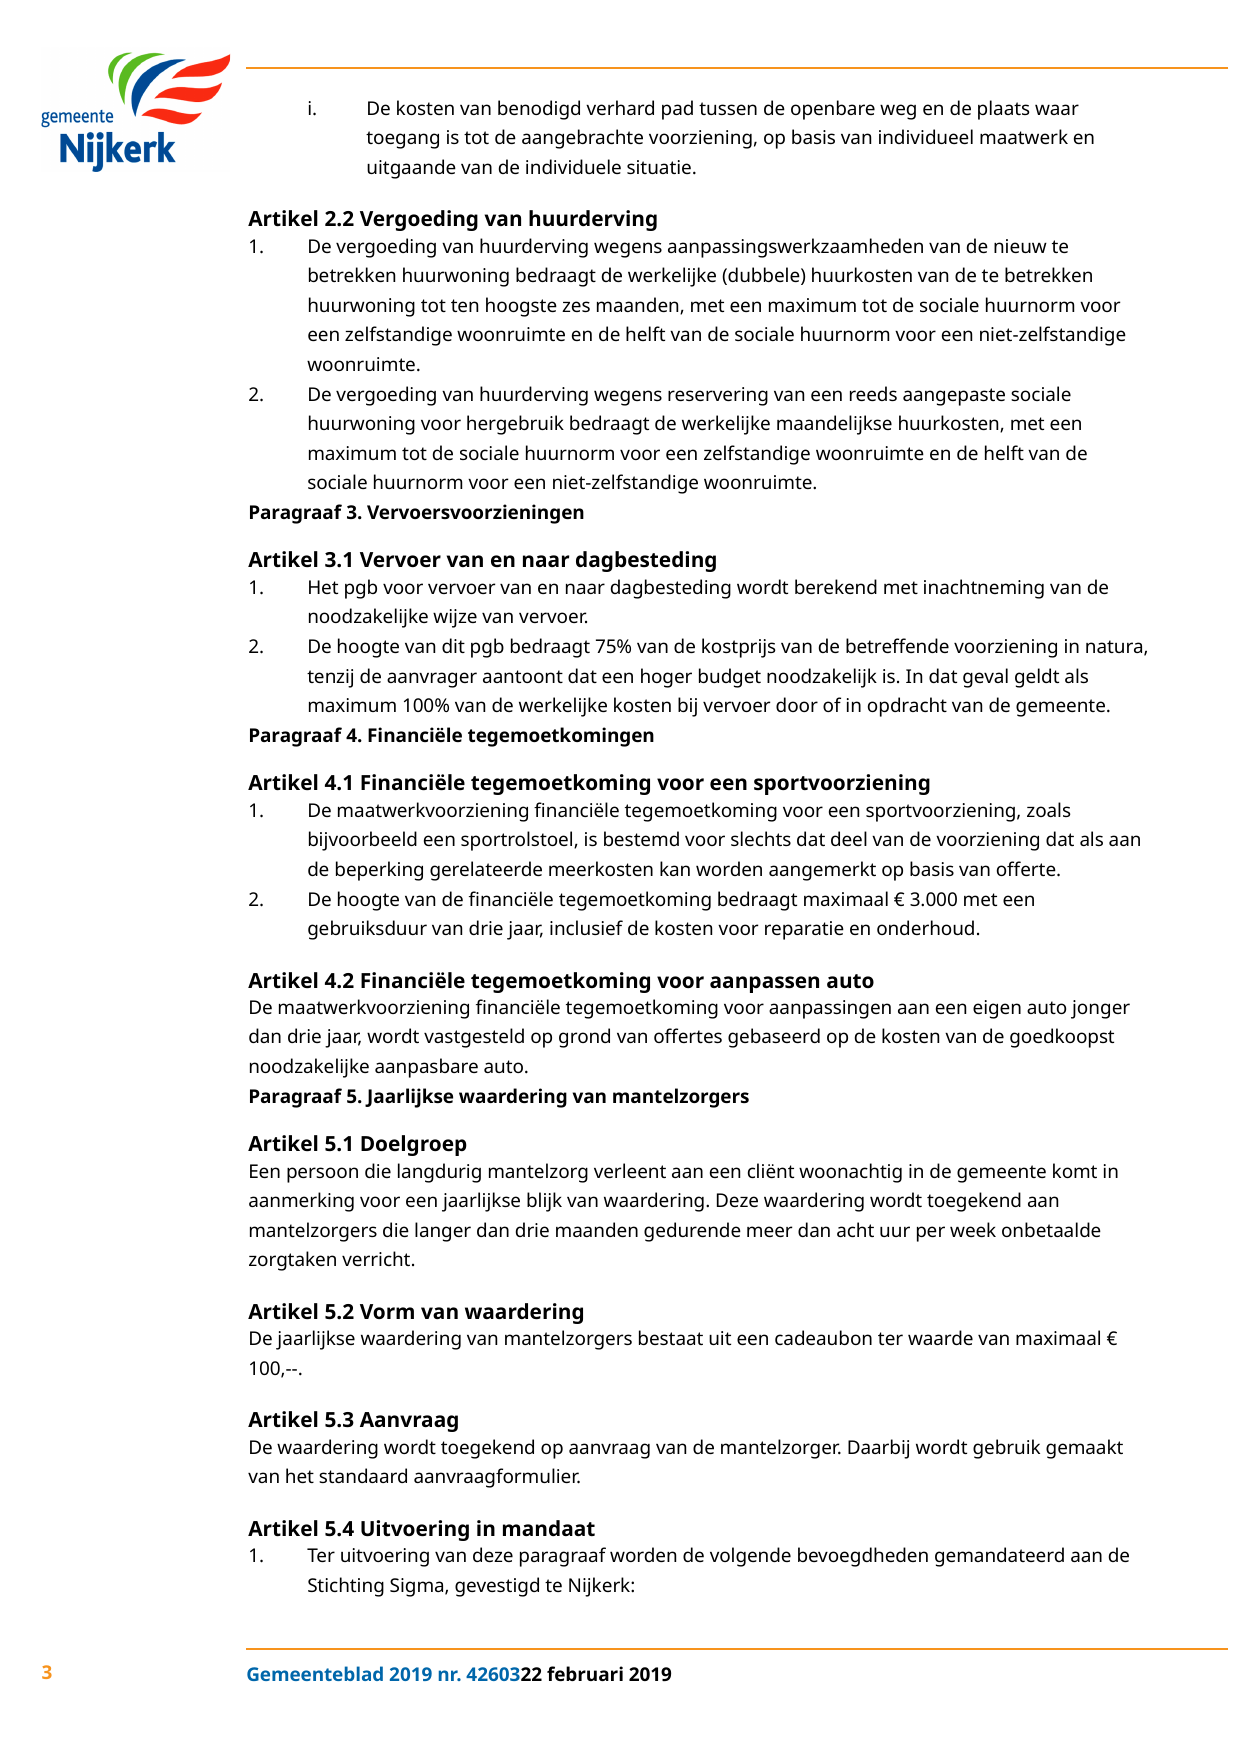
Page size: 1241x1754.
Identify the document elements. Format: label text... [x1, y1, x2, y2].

text Artikel 4.1 Financiële tegemoetkoming voor een sportvoorziening [248, 768, 1152, 797]
text Artikel 4.2 Financiële tegemoetkoming voor aanpassen auto [248, 966, 1152, 994]
list De hoogte van dit pgb bedraagt 75% van de kostprijs van de betreffende voorziening in natura, tenzij de aanvrager aantoont dat een hoger budget noodzakelijk is. In dat geval geldt als maximum 100% van de werkelijke kosten bij vervoer door of in opdracht van de gemeente. [248, 633, 1152, 718]
picture [41, 47, 231, 172]
list Ter uitvoering van deze paragraaf worden de volgende bevoegdheden gemandateerd aan de Stichting Sigma, gevestigd te Nijkerk: [248, 1542, 1152, 1598]
text Artikel 3.1 Vervoer van en naar dagbesteding [248, 546, 1152, 574]
list De kosten van benodigd verhard pad tussen de openbare weg en de plaats waar toegang is tot de aangebrachte voorziening, op basis van individueel maatwerk en uitgaande van de individuele situatie. [307, 95, 1152, 180]
text Paragraaf 3. Vervoersvoorzieningen [248, 499, 1152, 525]
list Het pgb voor vervoer van en naar dagbesteding wordt berekend met inachtneming van de noodzakelijke wijze van vervoer. [248, 574, 1152, 629]
list De vergoeding van huurderving wegens aanpassingswerkzaamheden van de nieuw te betrekken huurwoning bedraagt de werkelijke (dubbele) huurkosten van de te betrekken huurwoning tot ten hoogste zes maanden, met een maximum tot de sociale huurnorm voor een zelfstandige woonruimte en de helft van de sociale huurnorm voor een niet-zelfstandige woonruimte. [248, 233, 1152, 377]
list De hoogte van de financiële tegemoetkoming bedraagt maximaal € 3.000 met een gebruiksduur van drie jaar, inclusief de kosten voor reparatie en onderhoud. [248, 886, 1152, 941]
text De maatwerkvoorziening financiële tegemoetkoming voor aanpassingen aan een eigen auto jonger dan drie jaar, wordt vastgesteld op grond van offertes gebaseerd op de kosten van de goedkoopst noodzakelijke aanpasbare auto. [248, 994, 1152, 1079]
list De vergoeding van huurderving wegens reservering van een reeds aangepaste sociale huurwoning voor hergebruik bedraagt de werkelijke maandelijkse huurkosten, met een maximum tot de sociale huurnorm voor een zelfstandige woonruimte en de helft van de sociale huurnorm voor een niet-zelfstandige woonruimte. [248, 381, 1152, 495]
list De maatwerkvoorziening financiële tegemoetkoming voor een sportvoorziening, zoals bijvoorbeeld een sportrolstoel, is bestemd voor slechts dat deel van de voorziening dat als aan de beperking gerelateerde meerkosten kan worden aangemerkt op basis van offerte. [248, 797, 1152, 882]
text Een persoon die langdurig mantelzorg verleent aan een cliënt woonachtig in de gemeente komt in aanmerking voor een jaarlijkse blijk van waardering. Deze waardering wordt toegekend aan mantelzorgers die langer dan drie maanden gedurende meer dan acht uur per week onbetaalde zorgtaken verricht. [248, 1158, 1152, 1272]
text Artikel 5.4 Uitvoering in mandaat [248, 1514, 1152, 1542]
text Artikel 5.1 Doelgroep [248, 1129, 1152, 1158]
text Paragraaf 5. Jaarlijkse waardering van mantelzorgers [248, 1083, 1152, 1109]
text Paragraaf 4. Financiële tegemoetkomingen [248, 722, 1152, 748]
text Artikel 5.2 Vorm van waardering [248, 1297, 1152, 1326]
text De waardering wordt toegekend op aanvraag van de mantelzorger. Daarbij wordt gebruik gemaakt van het standaard aanvraagformulier. [248, 1434, 1152, 1489]
text Artikel 2.2 Vergoeding van huurderving [248, 204, 1152, 233]
text Artikel 5.3 Aanvraag [248, 1406, 1152, 1434]
text De jaarlijkse waardering van mantelzorgers bestaat uit een cadeaubon ter waarde van maximaal € 100,--. [248, 1326, 1152, 1381]
